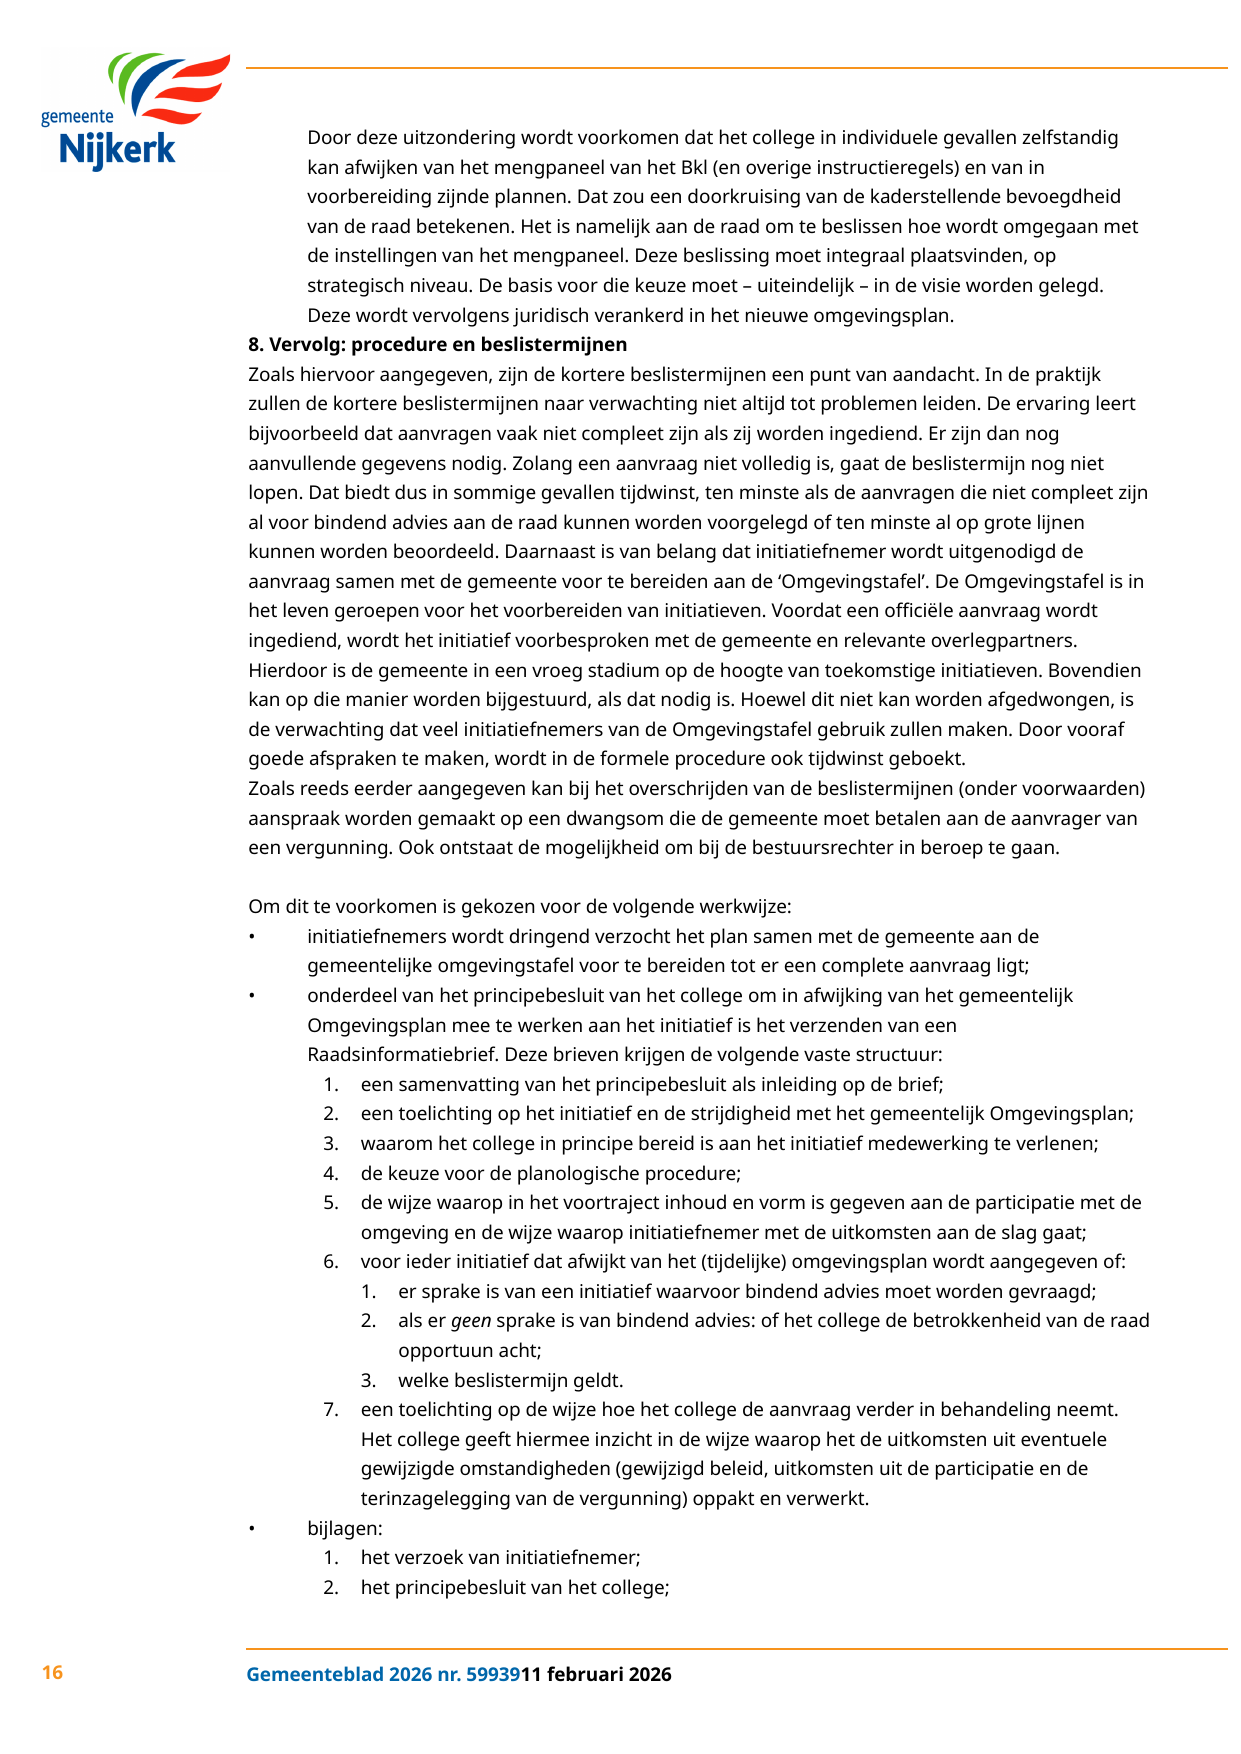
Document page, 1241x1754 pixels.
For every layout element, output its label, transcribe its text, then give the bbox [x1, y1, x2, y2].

list Door deze uitzondering wordt voorkomen dat het college in individuele gevallen zelfstandig kan afwijken van het mengpaneel van het Bkl (en overige instructieregels) en van in voorbereiding zijnde plannen. Dat zou een doorkruising van de kaderstellende bevoegdheid van de raad betekenen. Het is namelijk aan de raad om te beslissen hoe wordt omgegaan met de instellingen van het mengpaneel. Deze beslissing moet integraal plaatsvinden, op strategisch niveau. De basis voor die keuze moet – uiteindelijk – in de visie worden gelegd. Deze wordt vervolgens juridisch verankerd in het nieuwe omgevingsplan. [248, 124, 1152, 328]
list de wijze waarop in het voortraject inhoud en vorm is gegeven aan de participatie met de omgeving en de wijze waarop initiatiefnemer met de uitkomsten aan de slag gaat; [323, 1189, 1152, 1245]
picture [41, 47, 231, 172]
list de keuze voor de planologische procedure; [323, 1160, 1152, 1186]
list bijlagen: [248, 1515, 1152, 1541]
text 8. Vervolg: procedure en beslistermijnen [248, 331, 1152, 357]
list er sprake is van een initiatief waarvoor bindend advies moet worden gevraagd; [361, 1278, 1152, 1304]
list voor ieder initiatief dat afwijkt van het (tijdelijke) omgevingsplan wordt aangegeven of: [323, 1248, 1152, 1274]
list initiatiefnemers wordt dringend verzocht het plan samen met de gemeente aan de gemeentelijke omgevingstafel voor te bereiden tot er een complete aanvraag ligt; [248, 923, 1152, 978]
list welke beslistermijn geldt. [361, 1367, 1152, 1393]
list een toelichting op de wijze hoe het college de aanvraag verder in behandeling neemt. Het college geeft hiermee inzicht in de wijze waarop het de uitkomsten uit eventuele gewijzigde omstandigheden (gewijzigd beleid, uitkomsten uit de participatie en de terinzagelegging van de vergunning) oppakt en verwerkt. [323, 1396, 1152, 1511]
list als er geen sprake is van bindend advies: of het college de betrokkenheid van de raad opportuun acht; [361, 1308, 1152, 1363]
text Zoals hiervoor aangegeven, zijn de kortere beslistermijnen een punt van aandacht. In de praktijk zullen de kortere beslistermijnen naar verwachting niet altijd tot problemen leiden. De ervaring leert bijvoorbeeld dat aanvragen vaak niet compleet zijn als zij worden ingediend. Er zijn dan nog aanvullende gegevens nodig. Zolang een aanvraag niet volledig is, gaat de beslistermijn nog niet lopen. Dat biedt dus in sommige gevallen tijdwinst, ten minste als de aanvragen die niet compleet zijn al voor bindend advies aan de raad kunnen worden voorgelegd of ten minste al op grote lijnen kunnen worden beoordeeld. Daarnaast is van belang dat initiatiefnemer wordt uitgenodigd de aanvraag samen met de gemeente voor te bereiden aan de ‘Omgevingstafel’. De Omgevingstafel is in het leven geroepen voor het voorbereiden van initiatieven. Voordat een officiële aanvraag wordt ingediend, wordt het initiatief voorbesproken met de gemeente en relevante overlegpartners. Hierdoor is de gemeente in een vroeg stadium op de hoogte van toekomstige initiatieven. Bovendien kan op die manier worden bijgestuurd, als dat nodig is. Hoewel dit niet kan worden afgedwongen, is de verwachting dat veel initiatiefnemers van de Omgevingstafel gebruik zullen maken. Door vooraf goede afspraken te maken, wordt in de formele procedure ook tijdwinst geboekt. [248, 361, 1152, 771]
list waarom het college in principe bereid is aan het initiatief medewerking te verlenen; [323, 1130, 1152, 1156]
list onderdeel van het principebesluit van het college om in afwijking van het gemeentelijk Omgevingsplan mee te werken aan het initiatief is het verzenden van een Raadsinformatiebrief. Deze brieven krijgen de volgende vaste structuur: [248, 982, 1152, 1067]
list het principebesluit van het college; [323, 1574, 1152, 1600]
text Zoals reeds eerder aangegeven kan bij het overschrijden van de beslistermijnen (onder voorwaarden) aanspraak worden gemaakt op een dwangsom die de gemeente moet betalen aan de aanvrager van een vergunning. Ook ontstaat de mogelijkheid om bij de bestuursrechter in beroep te gaan. [248, 775, 1152, 860]
list het verzoek van initiatiefnemer; [323, 1544, 1152, 1570]
list een samenvatting van het principebesluit als inleiding op de brief; [323, 1071, 1152, 1097]
text Om dit te voorkomen is gekozen voor de volgende werkwijze: [248, 893, 1152, 919]
list een toelichting op het initiatief en de strijdigheid met het gemeentelijk Omgevingsplan; [323, 1101, 1152, 1126]
